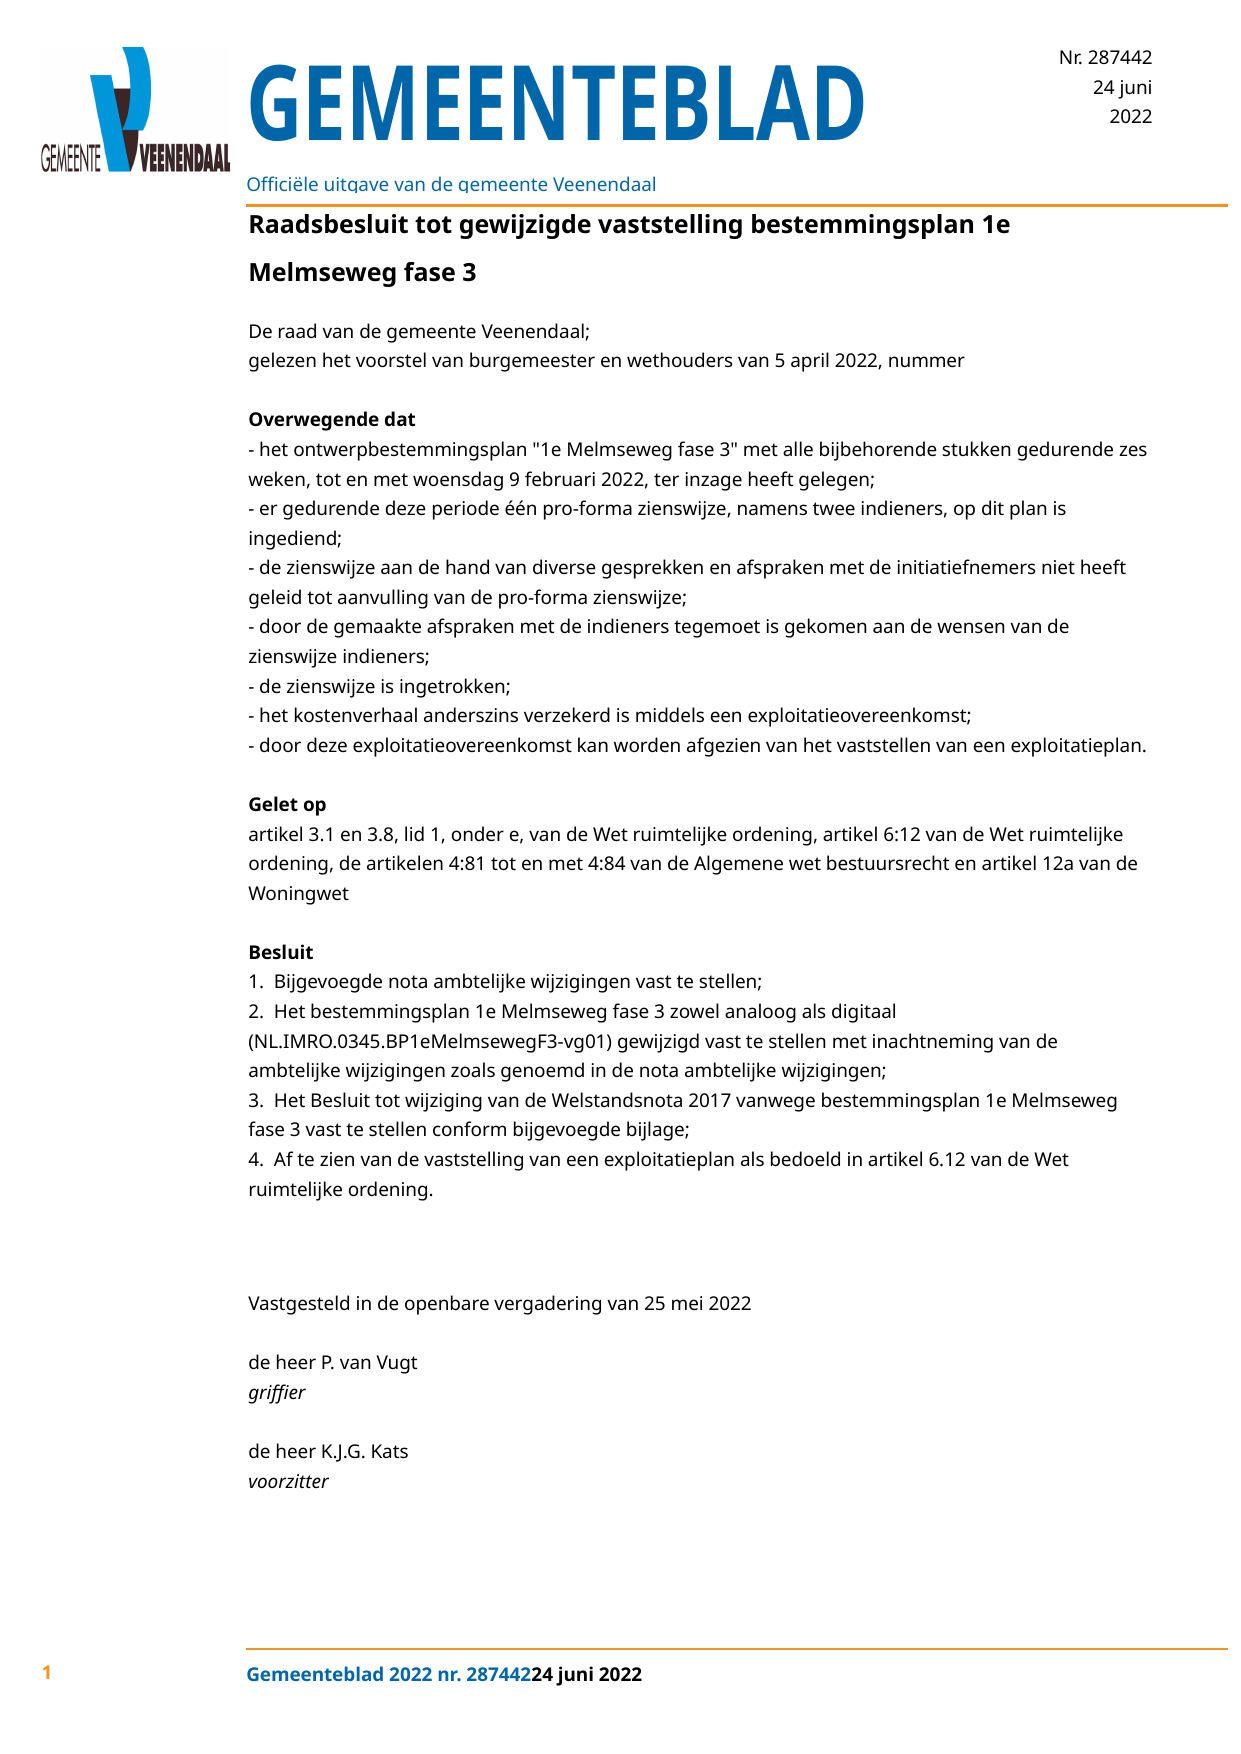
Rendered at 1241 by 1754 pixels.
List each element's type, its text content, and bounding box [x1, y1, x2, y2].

text Raadsbesluit tot gewijzigde vaststelling bestemmingsplan 1e Melmseweg fase 3 [248, 207, 1152, 288]
text Vastgesteld in de openbare vergadering van 25 mei 2022 [248, 1290, 1152, 1316]
text de heer P. van Vugt [248, 1349, 1152, 1375]
text Besluit [248, 939, 1152, 965]
text - er gedurende deze periode één pro-forma zienswijze, namens twee indieners, op dit plan is ingediend; [248, 495, 1152, 551]
text De raad van de gemeente Veenendaal; [248, 318, 1152, 344]
text griffier [248, 1379, 1152, 1405]
text Overwegende dat [248, 407, 1152, 432]
text de heer K.J.G. Kats [248, 1438, 1152, 1464]
text - de zienswijze aan de hand van diverse gesprekken en afspraken met de initiatiefnemers niet heeft geleid tot aanvulling van de pro-forma zienswijze; [248, 554, 1152, 610]
text Gelet op [248, 791, 1152, 817]
text gelezen het voorstel van burgemeester en wethouders van 5 april 2022, nummer [248, 347, 1152, 373]
text - het ontwerpbestemmingsplan "1e Melmseweg fase 3" met alle bijbehorende stukken gedurende zes weken, tot en met woensdag 9 februari 2022, ter inzage heeft gelegen; [248, 436, 1152, 492]
text - door de gemaakte afspraken met de indieners tegemoet is gekomen aan de wensen van de zienswijze indieners; [248, 614, 1152, 669]
text 2. Het bestemmingsplan 1e Melmseweg fase 3 zowel analoog als digitaal (NL.IMRO.0345.BP1eMelmsewegF3-vg01) gewijzigd vast te stellen met inachtneming van de ambtelijke wijzigingen zoals genoemd in de nota ambtelijke wijzigingen; [248, 998, 1152, 1083]
text voorzitter [248, 1468, 1152, 1493]
text artikel 3.1 en 3.8, lid 1, onder e, van de Wet ruimtelijke ordening, artikel 6:12 van de Wet ruimtelijke ordening, de artikelen 4:81 tot en met 4:84 van de Algemene wet bestuursrecht en artikel 12a van de Woningwet [248, 821, 1152, 906]
text - door deze exploitatieovereenkomst kan worden afgezien van het vaststellen van een exploitatieplan. [248, 732, 1152, 758]
text - het kostenverhaal anderszins verzekerd is middels een exploitatieovereenkomst; [248, 702, 1152, 728]
picture [41, 47, 130, 172]
text - de zienswijze is ingetrokken; [248, 673, 1152, 699]
picture [123, 47, 231, 172]
text 1. Bijgevoegde nota ambtelijke wijzigingen vast te stellen; [248, 969, 1152, 994]
text 3. Het Besluit tot wijziging van de Welstandsnota 2017 vanwege bestemmingsplan 1e Melmseweg fase 3 vast te stellen conform bijgevoegde bijlage; [248, 1087, 1152, 1142]
text 4. Af te zien van de vaststelling van een exploitatieplan als bedoeld in artikel 6.12 van de Wet ruimtelijke ordening. [248, 1146, 1152, 1202]
